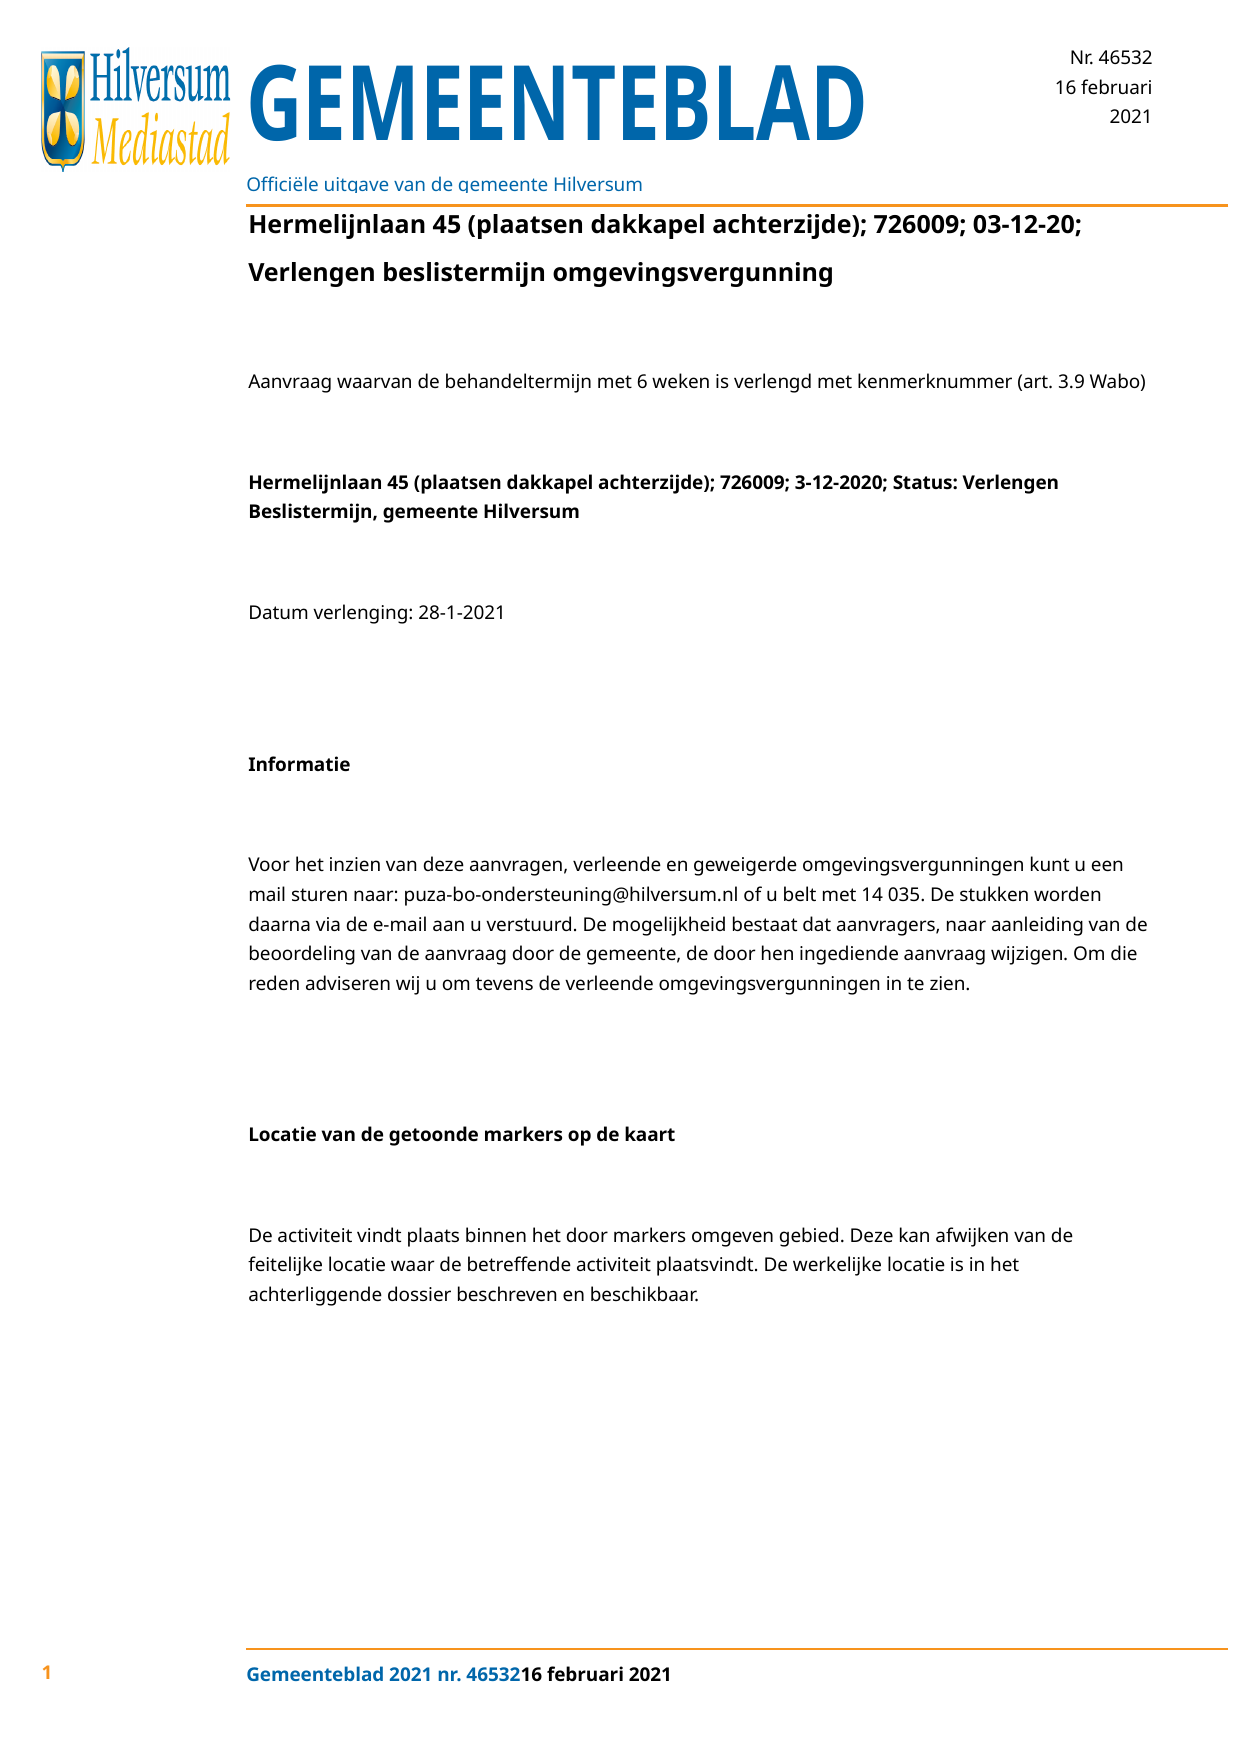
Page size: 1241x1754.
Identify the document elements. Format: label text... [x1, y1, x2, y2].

text Hermelijnlaan 45 (plaatsen dakkapel achterzijde); 726009; 3-12-2020; Status: Verlengen Beslistermijn, gemeente Hilversum [248, 469, 1152, 524]
text Datum verlenging: 28-1-2021 [248, 599, 1152, 625]
text Hermelijnlaan 45 (plaatsen dakkapel achterzijde); 726009; 03-12-20; Verlengen beslistermijn omgevingsvergunning [248, 207, 1152, 288]
text De activiteit vindt plaats binnen het door markers omgeven gebied. Deze kan afwijken van de feitelijke locatie waar de betreffende activiteit plaatsvindt. De werkelijke locatie is in het achterliggende dossier beschreven en beschikbaar. [248, 1222, 1152, 1307]
text Voor het inzien van deze aanvragen, verleende en geweigerde omgevingsvergunningen kunt u een mail sturen naar: puza-bo-ondersteuning@hilversum.nl of u belt met 14 035. De stukken worden daarna via de e-mail aan u verstuurd. De mogelijkheid bestaat dat aanvragers, naar aanleiding van de beoordeling van de aanvraag door de gemeente, de door hen ingediende aanvraag wijzigen. Om die reden adviseren wij u om tevens de verleende omgevingsvergunningen in te zien. [248, 852, 1152, 996]
text Informatie [248, 751, 1152, 777]
picture [41, 47, 231, 172]
text Aanvraag waarvan de behandeltermijn met 6 weken is verlengd met kenmerknummer (art. 3.9 Wabo) [248, 368, 1152, 394]
text Locatie van de getoonde markers op de kaart [248, 1121, 1152, 1147]
